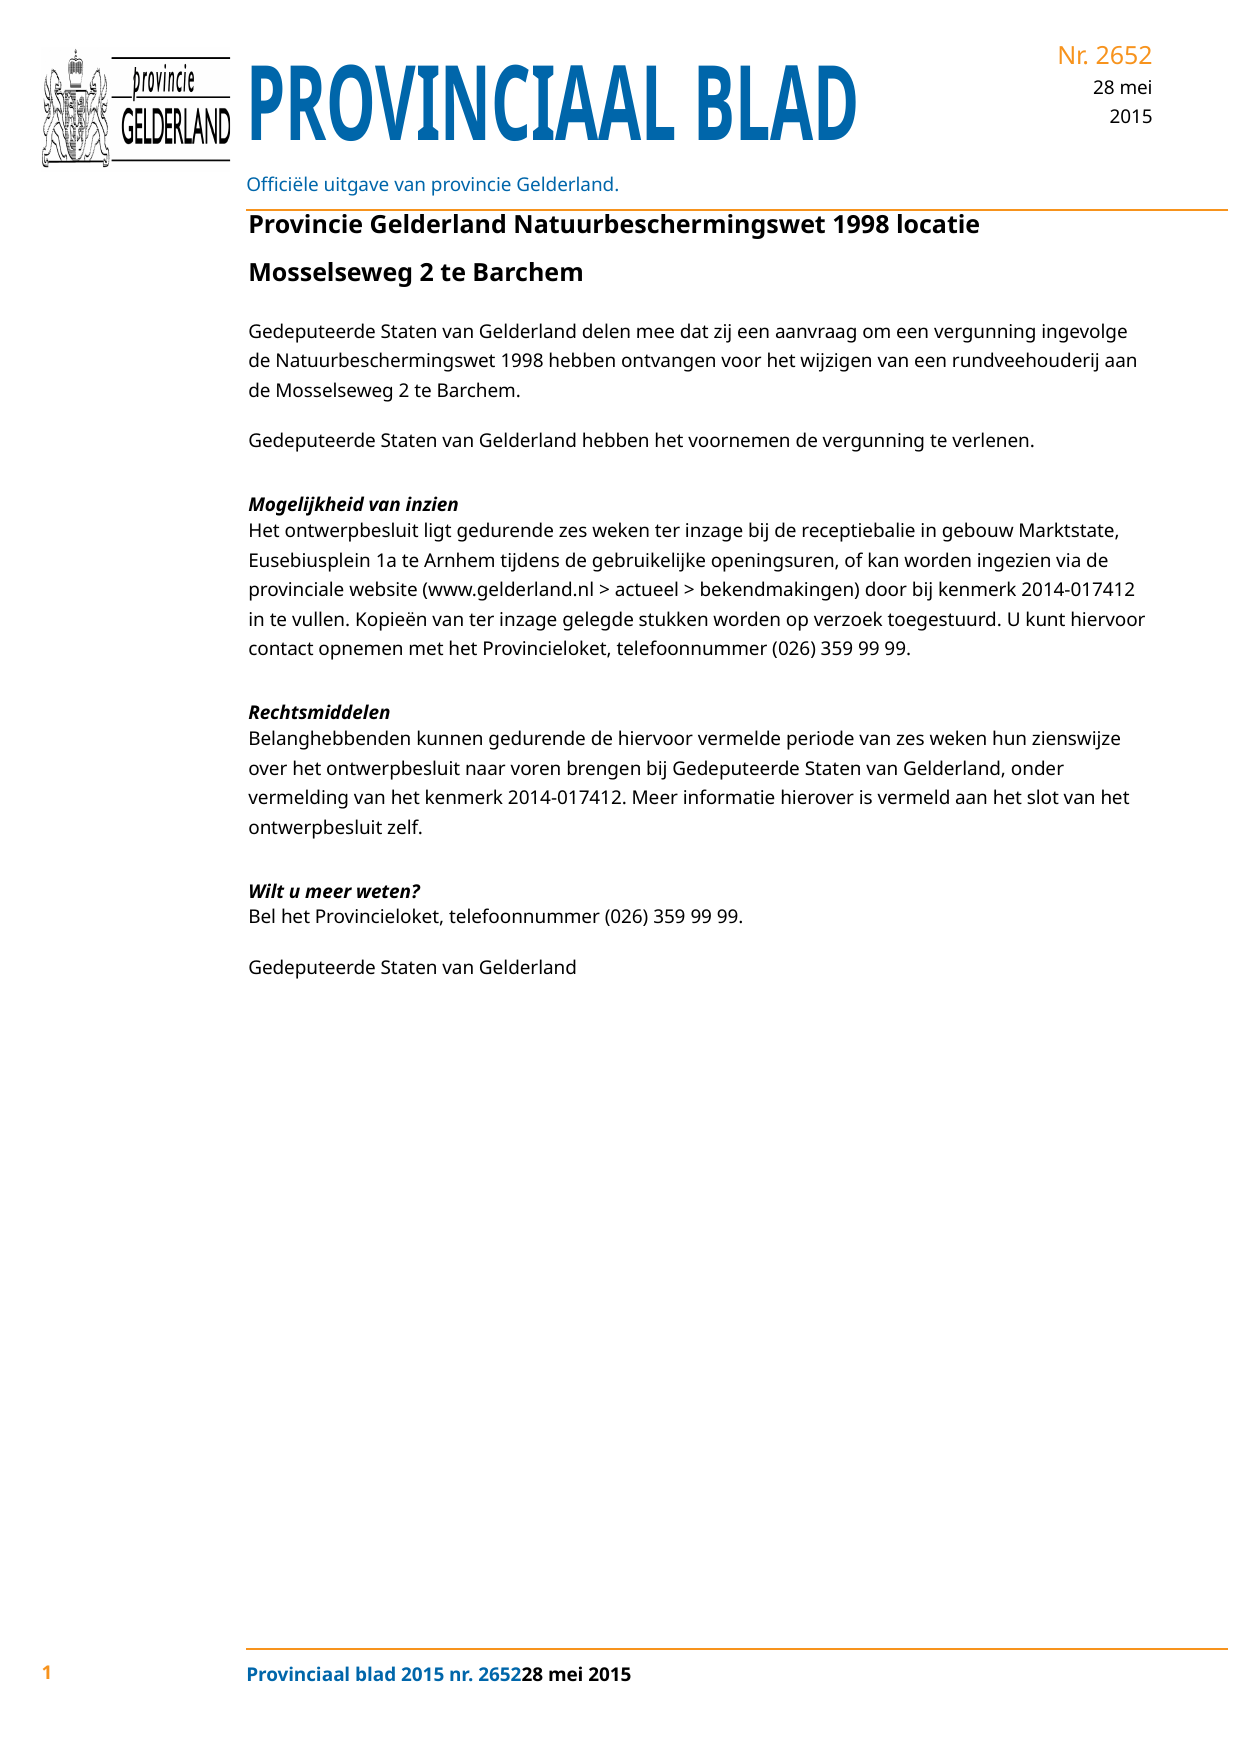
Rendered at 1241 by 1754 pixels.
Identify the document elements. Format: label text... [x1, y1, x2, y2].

picture [41, 47, 231, 172]
text Wilt u meer weten? [248, 878, 1152, 904]
text Rechtsmiddelen [248, 699, 1152, 725]
text Het ontwerpbesluit ligt gedurende zes weken ter inzage bij de receptiebalie in gebouw Marktstate, Eusebiusplein 1a te Arnhem tijdens de gebruikelijke openingsuren, of kan worden ingezien via de provinciale website (www.gelderland.nl > actueel > bekendmakingen) door bij kenmerk 2014-017412 in te vullen. Kopieën van ter inzage gelegde stukken worden op verzoek toegestuurd. U kunt hiervoor contact opnemen met het Provincieloket, telefoonnummer (026) 359 99 99. [248, 517, 1152, 661]
text Gedeputeerde Staten van Gelderland delen mee dat zij een aanvraag om een vergunning ingevolge de Natuurbeschermingswet 1998 hebben ontvangen voor het wijzigen van een rundveehouderij aan de Mosselseweg 2 te Barchem. [248, 318, 1152, 403]
text Gedeputeerde Staten van Gelderland [248, 954, 1152, 980]
text Gedeputeerde Staten van Gelderland hebben het voornemen de vergunning te verlenen. [248, 427, 1152, 453]
text Mogelijkheid van inzien [248, 491, 1152, 517]
text Bel het Provincieloket, telefoonnummer (026) 359 99 99. [248, 904, 1152, 929]
text Provincie Gelderland Natuurbeschermingswet 1998 locatie Mosselseweg 2 te Barchem [248, 211, 1152, 288]
text Belanghebbenden kunnen gedurende de hiervoor vermelde periode van zes weken hun zienswijze over het ontwerpbesluit naar voren brengen bij Gedeputeerde Staten van Gelderland, onder vermelding van het kenmerk 2014-017412. Meer informatie hierover is vermeld aan het slot van het ontwerpbesluit zelf. [248, 725, 1152, 840]
